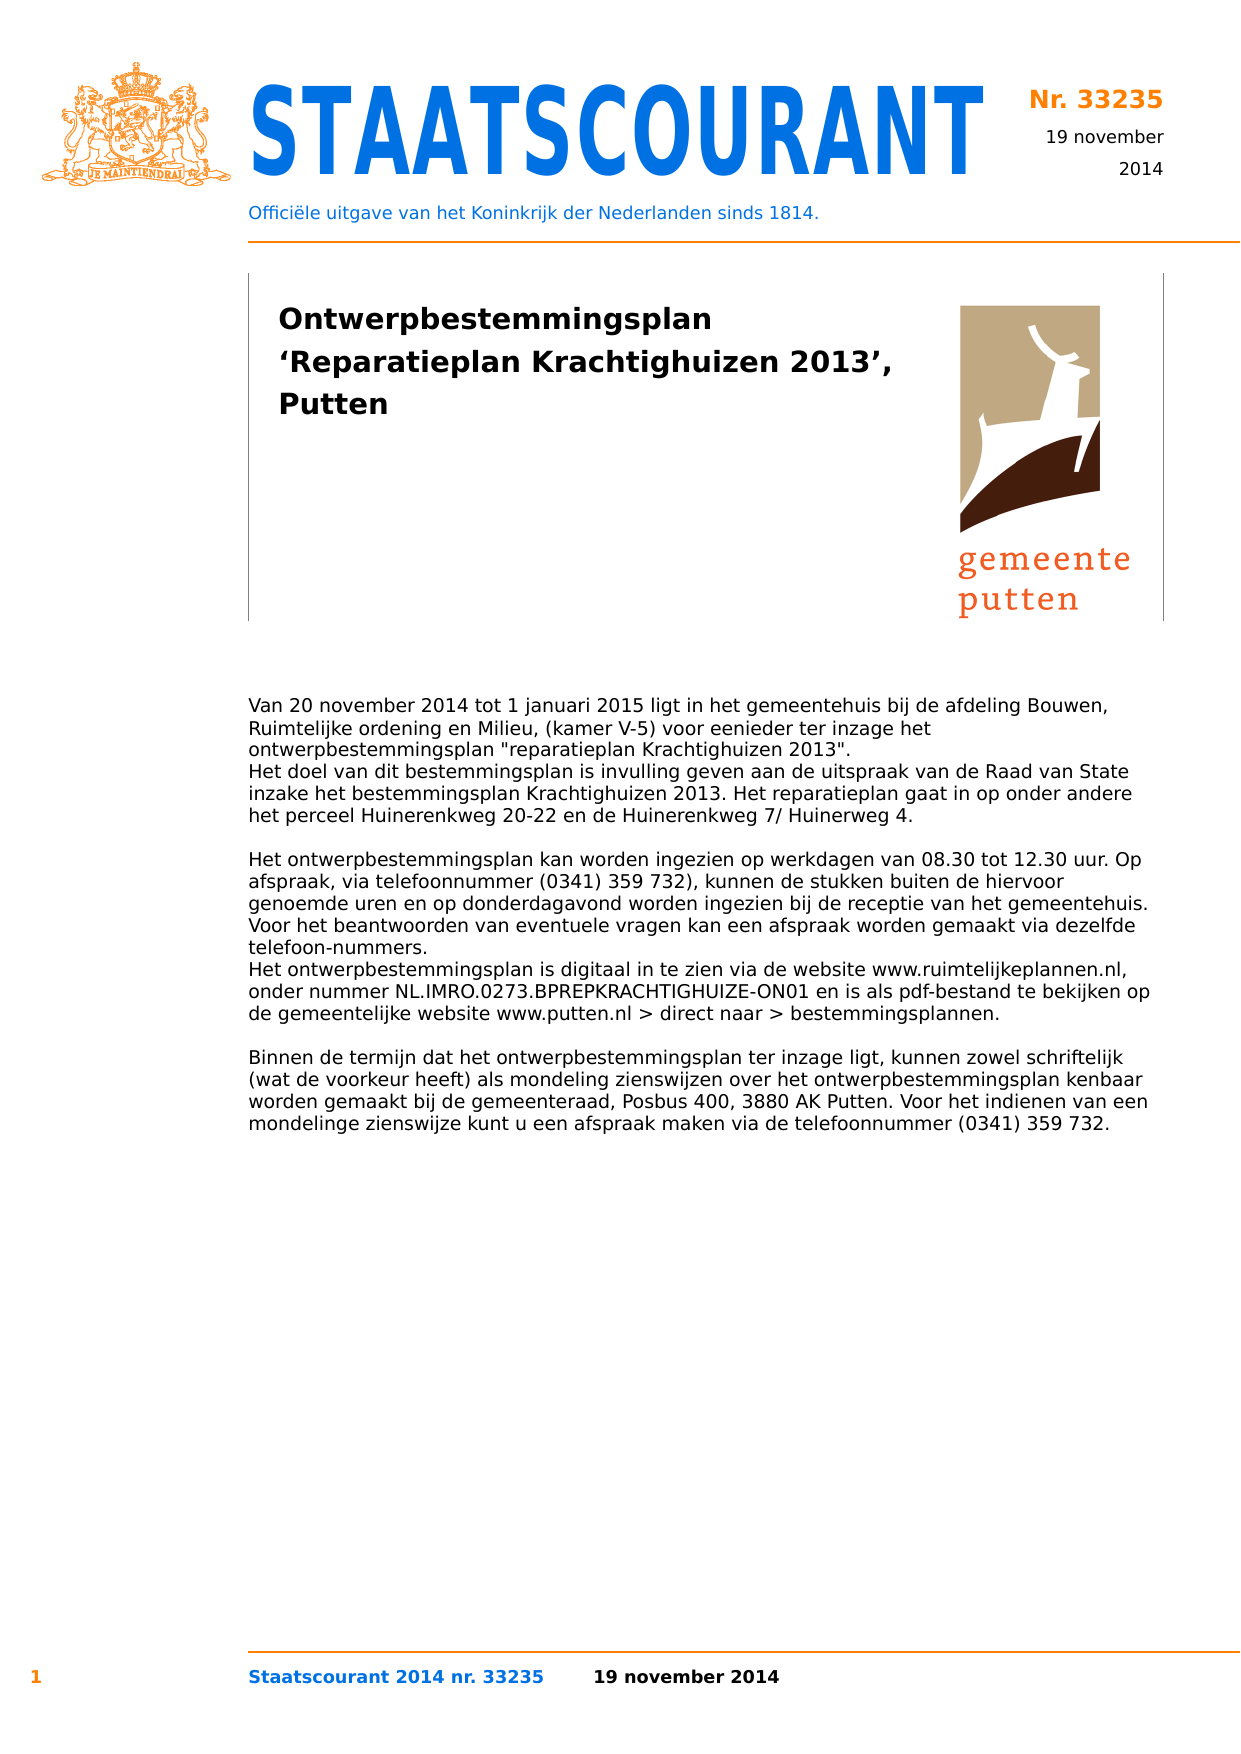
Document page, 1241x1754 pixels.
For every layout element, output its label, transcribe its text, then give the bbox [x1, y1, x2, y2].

text Het doel van dit bestemmingsplan is invulling geven aan de uitspraak van de Raad van State inzake het bestemmingsplan Krachtighuizen 2013. Het reparatieplan gaat in op onder andere het perceel Huinerenkweg 20-22 en de Huinerenkweg 7/ Huinerweg 4. [248, 761, 1163, 827]
table_cell 2014 [998, 153, 1240, 203]
table_cell 19 november [998, 121, 1240, 153]
subtitle Ontwerpbestemmingsplan ‘Reparatieplan Krachtighuizen 2013’, Putten [249, 273, 1163, 621]
text Het ontwerpbestemmingsplan kan worden ingezien op werkdagen van 08.30 tot 12.30 uur. Op afspraak, via telefoonnummer (0341) 359 732), kunnen de stukken buiten de hiervoor genoemde uren en op donderdagavond worden ingezien bij de receptie van het gemeentehuis. Voor het beantwoorden van eventuele vragen kan een afspraak worden gemaakt via dezelfde telefoon-nummers. [248, 849, 1163, 959]
table_cell Officiële uitgave van het Koninkrijk der Nederlanden sinds 1814. [248, 203, 1240, 241]
text Binnen de termijn dat het ontwerpbestemmingsplan ter inzage ligt, kunnen zowel schriftelijk (wat de voorkeur heeft) als mondeling zienswijzen over het ontwerpbestemmingsplan kenbaar worden gemaakt bij de gemeenteraad, Posbus 400, 3880 AK Putten. Voor het indienen van een mondelinge zienswijze kunt u een afspraak maken via de telefoonnummer (0341) 359 732. [248, 1047, 1163, 1135]
table_header [25, 62, 248, 241]
table_header Nr. 33235 [998, 62, 1240, 121]
picture [41, 62, 231, 186]
text Het ontwerpbestemmingsplan is digitaal in te zien via de website www.ruimtelijkeplannen.nl, onder nummer NL.IMRO.0273.BPREPKRACHTIGHUIZE-ON01 en is als pdf-bestand te bekijken op de gemeentelijke website www.putten.nl > direct naar > bestemmingsplannen. [248, 959, 1163, 1025]
text Van 20 november 2014 tot 1 januari 2015 ligt in het gemeentehuis bij de afdeling Bouwen, Ruimtelijke ordening en Milieu, (kamer V-5) voor eenieder ter inzage het ontwerpbestemmingsplan "reparatieplan Krachtighuizen 2013". [248, 695, 1163, 761]
picture [956, 302, 1134, 622]
table_header STAATSCOURANT [248, 62, 998, 203]
